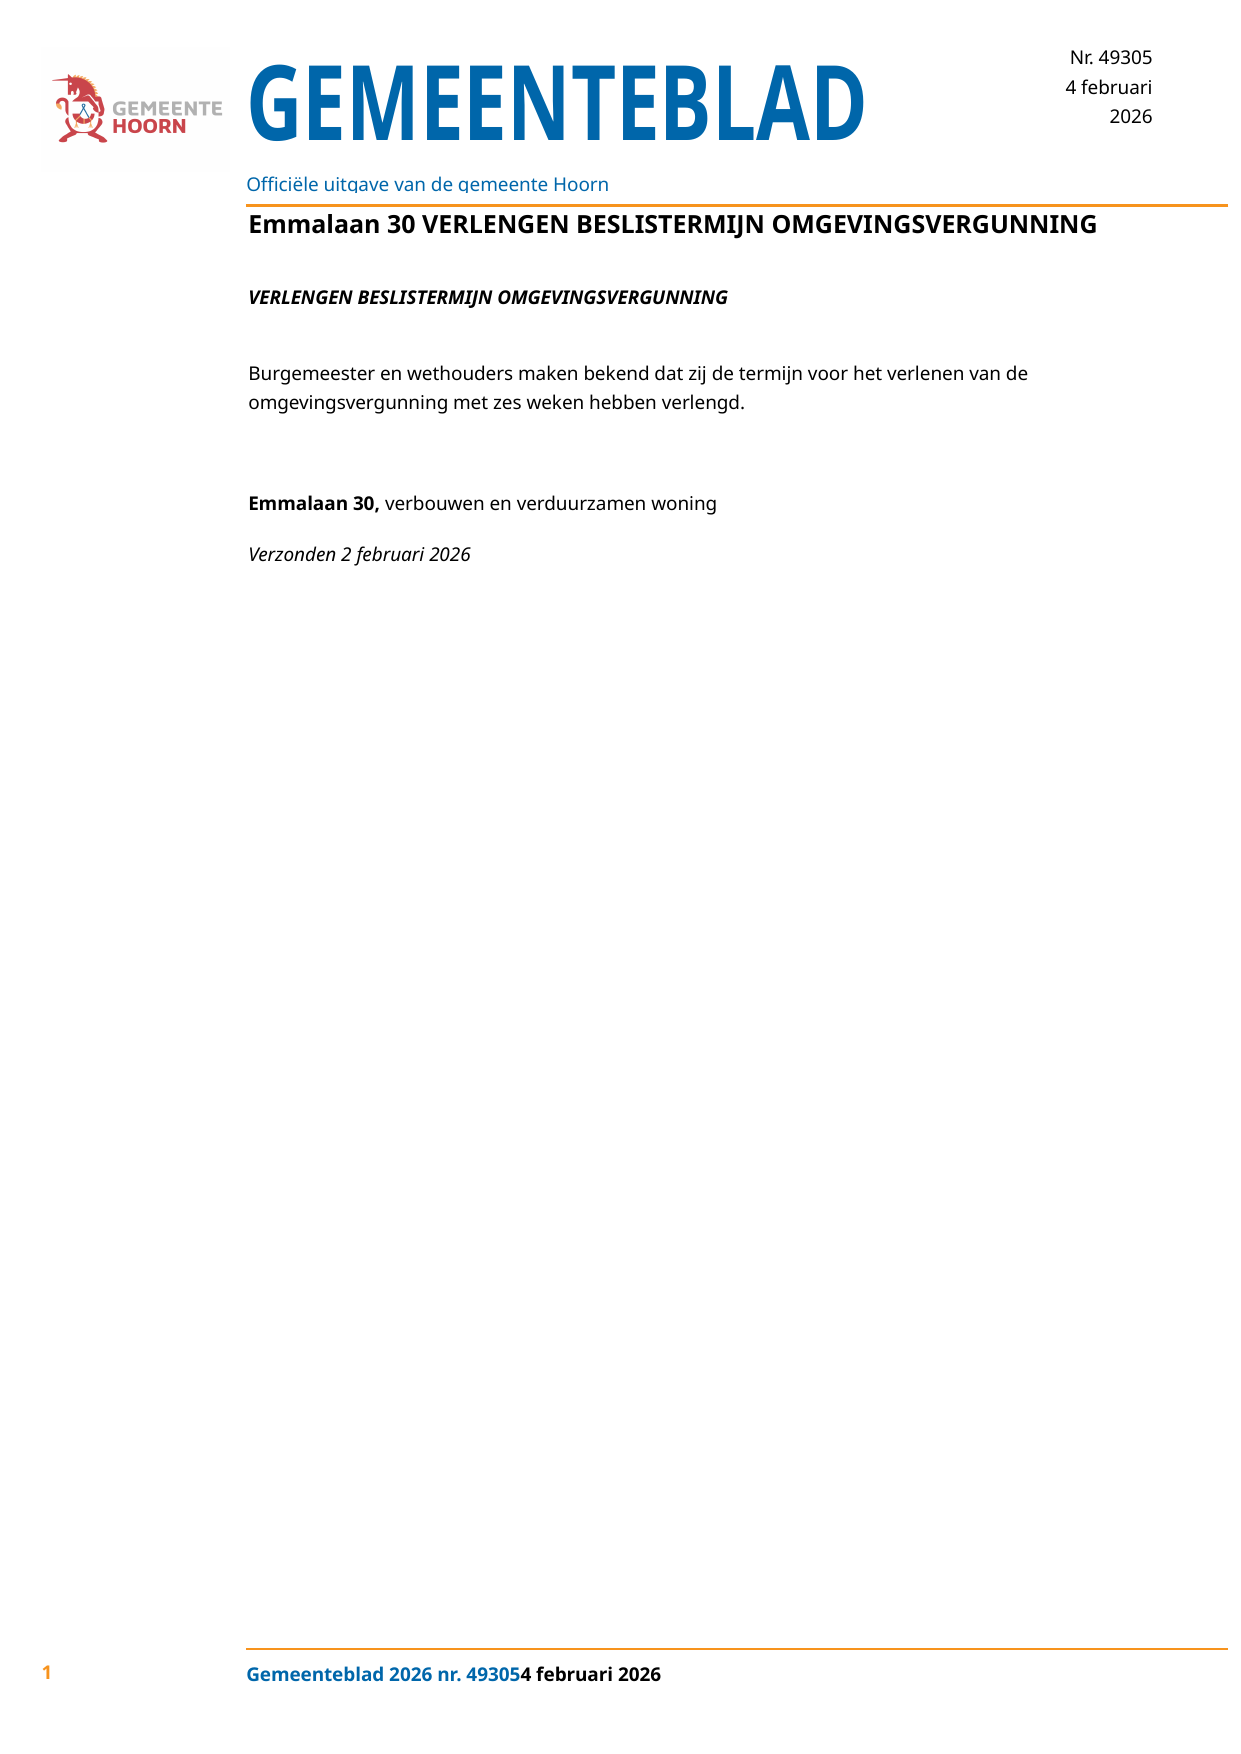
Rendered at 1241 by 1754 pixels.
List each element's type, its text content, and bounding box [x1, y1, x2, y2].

text Emmalaan 30, verbouwen en verduurzamen woning [248, 490, 1152, 516]
text VERLENGEN BESLISTERMIJN OMGEVINGSVERGUNNING [248, 284, 1152, 309]
text Verzonden 2 februari 2026 [248, 541, 1152, 567]
picture [41, 47, 231, 172]
text Emmalaan 30 VERLENGEN BESLISTERMIJN OMGEVINGSVERGUNNING [248, 207, 1152, 241]
text Burgemeester en wethouders maken bekend dat zij de termijn voor het verlenen van de omgevingsvergunning met zes weken hebben verlengd. [248, 360, 1152, 415]
